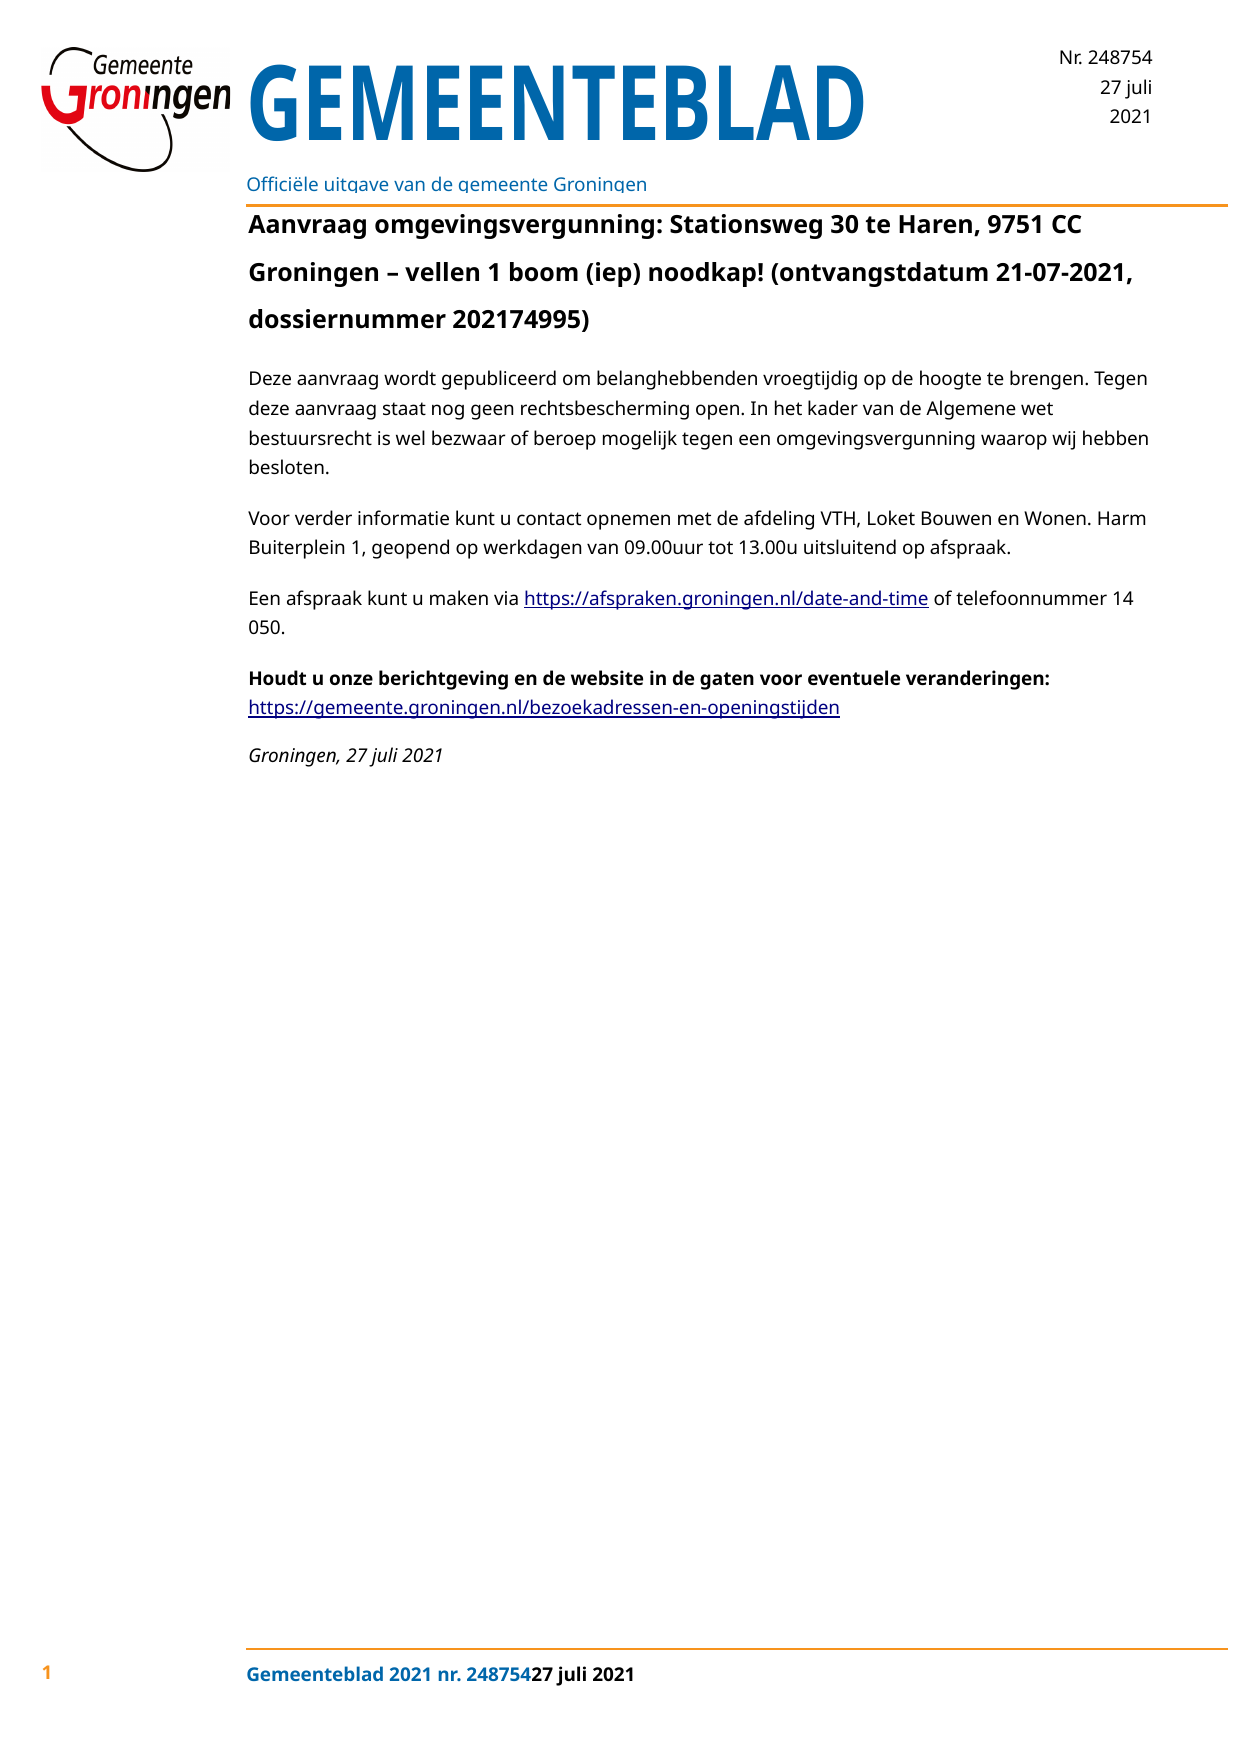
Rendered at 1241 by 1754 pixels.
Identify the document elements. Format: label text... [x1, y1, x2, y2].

text Groningen, 27 juli 2021 [248, 742, 1152, 768]
text Een afspraak kunt u maken via https://afspraken.groningen.nl/date-and-time of telefoonnummer 14 050. [248, 585, 1152, 640]
picture [41, 47, 231, 172]
text Deze aanvraag wordt gepubliceerd om belanghebbenden vroegtijdig op de hoogte te brengen. Tegen deze aanvraag staat nog geen rechtsbescherming open. In het kader van de Algemene wet bestuursrecht is wel bezwaar of beroep mogelijk tegen een omgevingsvergunning waarop wij hebben besloten. [248, 366, 1152, 480]
text Voor verder informatie kunt u contact opnemen met de afdeling VTH, Loket Bouwen en Wonen. Harm Buiterplein 1, geopend op werkdagen van 09.00uur tot 13.00u uitsluitend op afspraak. [248, 505, 1152, 560]
text Houdt u onze berichtgeving en de website in de gaten voor eventuele veranderingen: https://gemeente.groningen.nl/bezoekadressen-en-openingstijden [248, 665, 1152, 720]
text Aanvraag omgevingsvergunning: Stationsweg 30 te Haren, 9751 CC Groningen – vellen 1 boom (iep) noodkap! (ontvangstdatum 21-07-2021, dossiernummer 202174995) [248, 207, 1152, 336]
